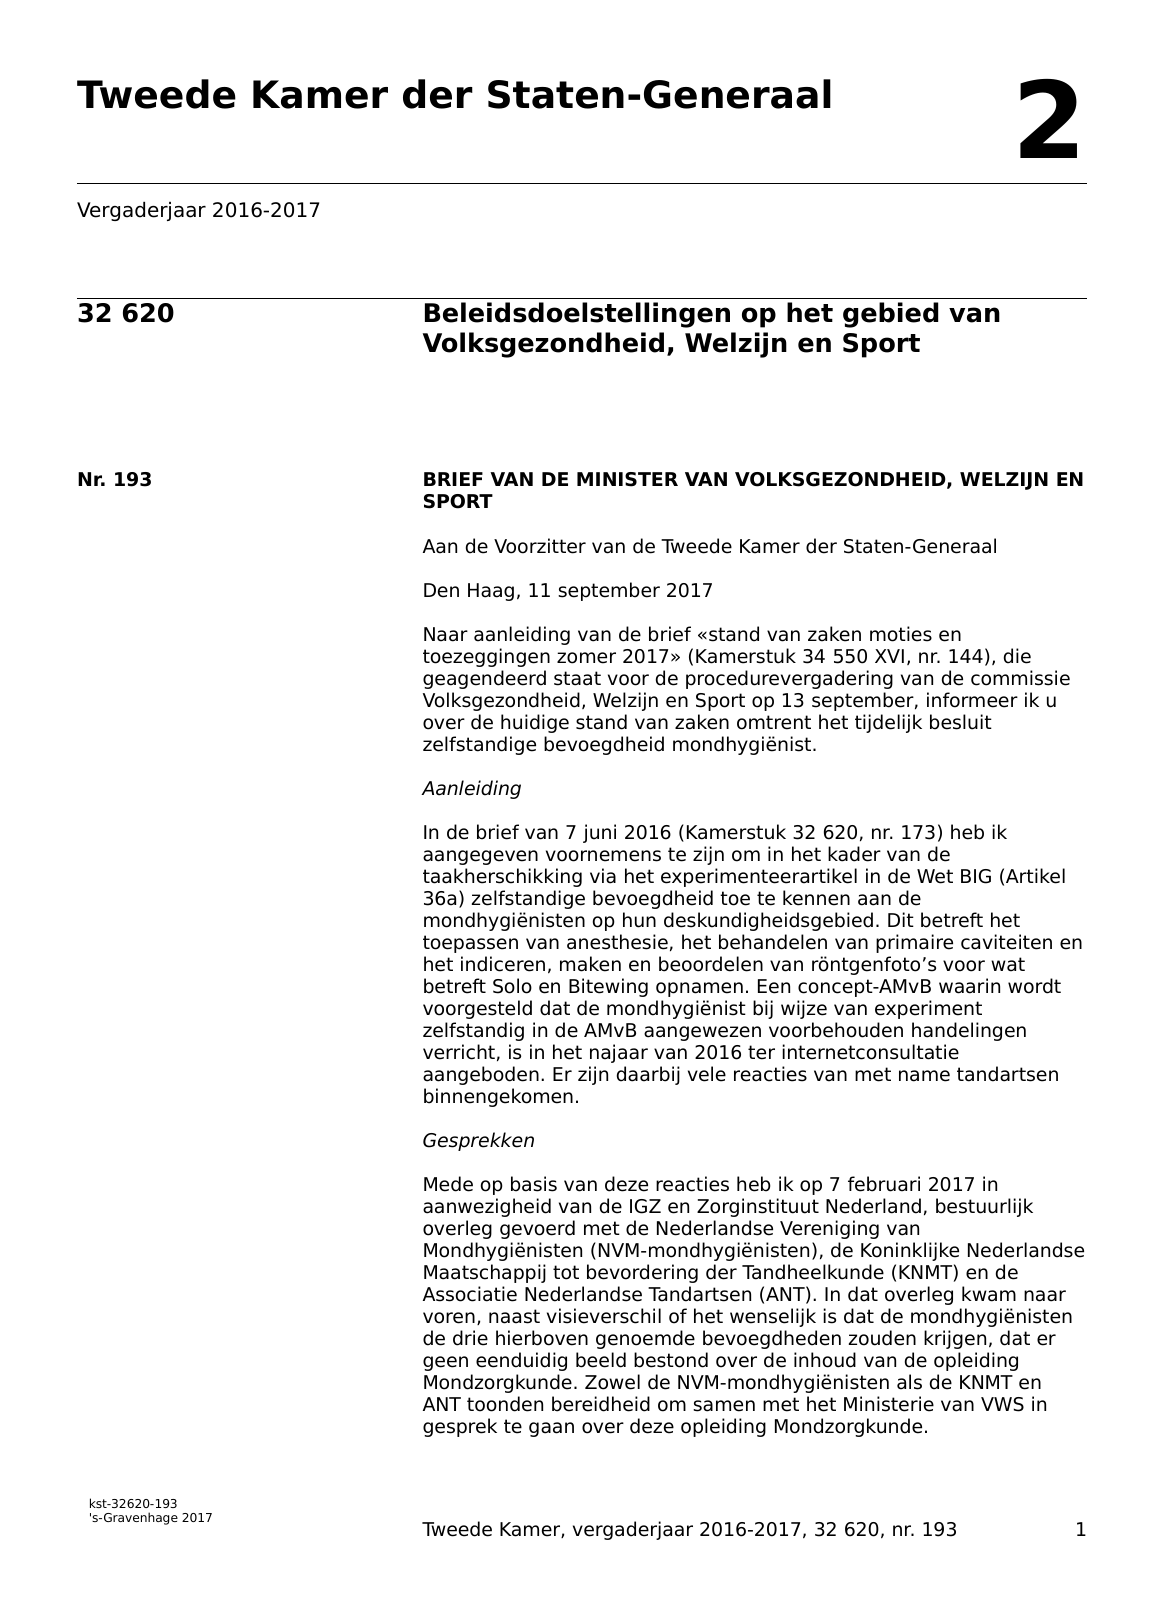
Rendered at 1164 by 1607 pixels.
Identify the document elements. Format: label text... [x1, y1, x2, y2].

subtitle Nr. 193 BRIEF VAN DE MINISTER VAN VOLKSGEZONDHEID, WELZIJN EN SPORT [77, 469, 1087, 513]
text Naar aanleiding van de brief «stand van zaken moties en toezeggingen zomer 2017» (Kamerstuk 34 550 XVI, nr. 144), die geagendeerd staat voor de procedurevergadering van de commissie Volksgezondheid, Welzijn en Sport op 13 september, informeer ik u over de huidige stand van zaken omtrent het tijdelijk besluit zelfstandige bevoegdheid mondhygiënist. [422, 624, 1087, 756]
subtitle Gesprekken [422, 1130, 1087, 1152]
table_header Tweede Kamer der Staten-Generaal [77, 59, 886, 183]
text Mede op basis van deze reacties heb ik op 7 februari 2017 in aanwezigheid van de IGZ en Zorginstituut Nederland, bestuurlijk overleg gevoerd met de Nederlandse Vereniging van Mondhygiënisten (NVM-mondhygiënisten), de Koninklijke Nederlandse Maatschappij tot bevordering der Tandheelkunde (KNMT) en de Associatie Nederlandse Tandartsen (ANT). In dat overleg kwam naar voren, naast visieverschil of het wenselijk is dat de mondhygiënisten de drie hierboven genoemde bevoegdheden zouden krijgen, dat er geen eenduidig beeld bestond over de inhoud van de opleiding Mondzorgkunde. Zowel de NVM-mondhygiënisten als de KNMT en ANT toonden bereidheid om samen met het Ministerie van VWS in gesprek te gaan over deze opleiding Mondzorgkunde. [422, 1174, 1087, 1438]
text In de brief van 7 juni 2016 (Kamerstuk 32 620, nr. 173) heb ik aangegeven voornemens te zijn om in het kader van de taakherschikking via het experimenteerartikel in de Wet BIG (Artikel 36a) zelfstandige bevoegdheid toe te kennen aan de mondhygiënisten op hun deskundigheidsgebied. Dit betreft het toepassen van anesthesie, het behandelen van primaire caviteiten en het indiceren, maken en beoordelen van röntgenfoto’s voor wat betreft Solo en Bitewing opnamen. Een concept-AMvB waarin wordt voorgesteld dat de mondhygiënist bij wijze van experiment zelfstandig in de AMvB aangewezen voorbehouden handelingen verricht, is in het najaar van 2016 ter internetconsultatie aangeboden. Er zijn daarbij vele reacties van met name tandartsen binnengekomen. [422, 822, 1087, 1108]
text Aan de Voorzitter van de Tweede Kamer der Staten-Generaal [422, 536, 1087, 557]
text 's-Gravenhage 2017 [88, 1511, 323, 1525]
table_header 2 [886, 59, 1087, 183]
text kst-32620-193 [88, 1497, 323, 1511]
text Den Haag, 11 september 2017 [422, 580, 1087, 602]
subtitle Aanleiding [422, 778, 1087, 800]
table_cell Vergaderjaar 2016-2017 [77, 184, 1087, 298]
subtitle 32 620 Beleidsdoelstellingen op het gebied van Volksgezondheid, Welzijn en Sport [77, 299, 1087, 358]
